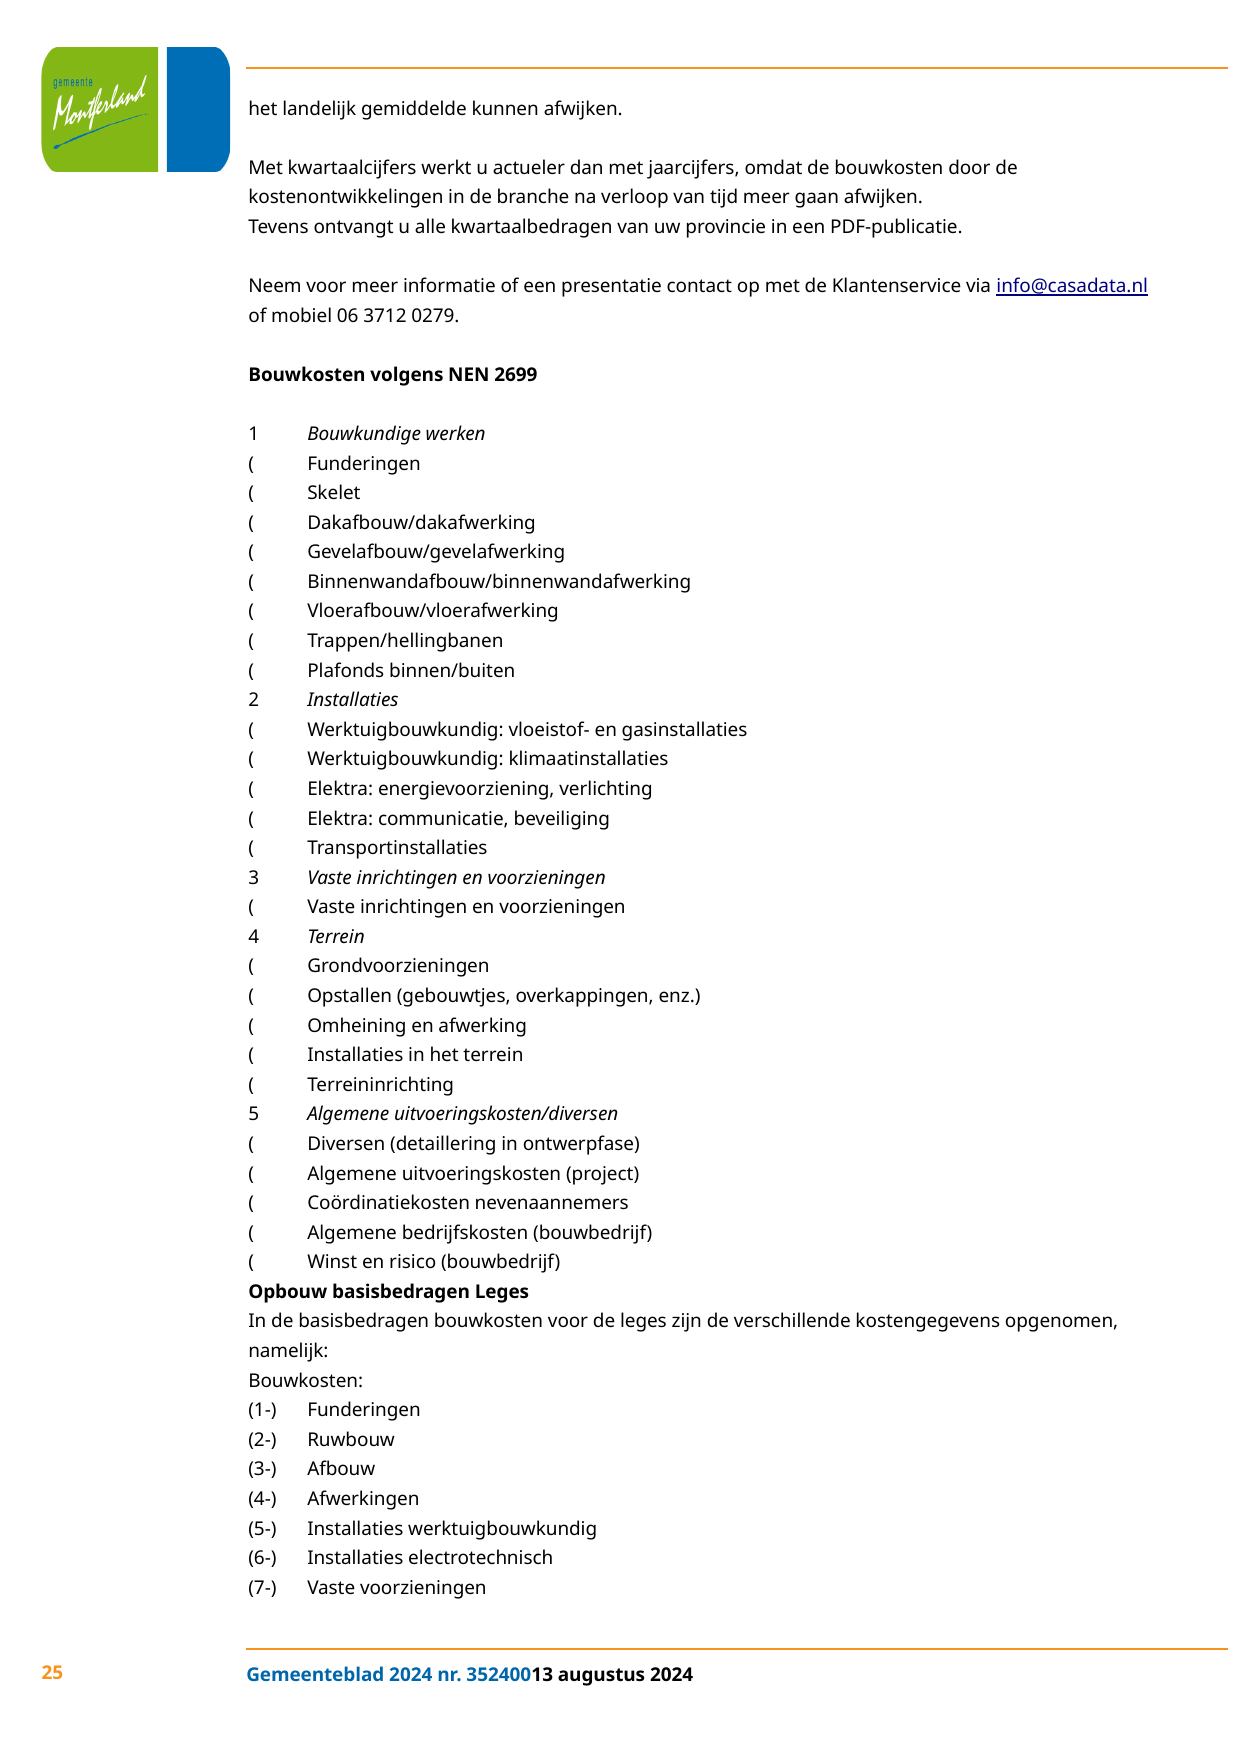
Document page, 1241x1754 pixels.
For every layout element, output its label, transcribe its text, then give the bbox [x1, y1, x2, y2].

list Opstallen (gebouwtjes, overkappingen, enz.) [248, 982, 1152, 1008]
list Ruwbouw [248, 1426, 1152, 1452]
list Werktuigbouwkundig: vloeistof- en gasinstallaties [248, 716, 1152, 742]
list Binnenwandafbouw/binnenwandafwerking [248, 568, 1152, 594]
list Bouwkundige werken [248, 420, 1152, 446]
list Installaties in het terrein [248, 1041, 1152, 1067]
list Vloerafbouw/vloerafwerking [248, 598, 1152, 623]
list Trappen/hellingbanen [248, 627, 1152, 653]
list Algemene bedrijfskosten (bouwbedrijf) [248, 1219, 1152, 1245]
text In de basisbedragen bouwkosten voor de leges zijn de verschillende kostengegevens opgenomen, namelijk: [248, 1308, 1152, 1363]
text Met kwartaalcijfers werkt u actueler dan met jaarcijfers, omdat de bouwkosten door de kostenontwikkelingen in de branche na verloop van tijd meer gaan afwijken. [248, 154, 1152, 209]
list Transportinstallaties [248, 834, 1152, 860]
list Dakafbouw/dakafwerking [248, 509, 1152, 535]
picture [41, 47, 231, 172]
list Diversen (detaillering in ontwerpfase) [248, 1130, 1152, 1156]
list Terrein [248, 923, 1152, 949]
list Algemene uitvoeringskosten/diversen [248, 1101, 1152, 1126]
list Skelet [248, 479, 1152, 505]
list Winst en risico (bouwbedrijf) [248, 1248, 1152, 1274]
list Algemene uitvoeringskosten (project) [248, 1160, 1152, 1186]
text het landelijk gemiddelde kunnen afwijken. [248, 95, 1152, 121]
list Werktuigbouwkundig: klimaatinstallaties [248, 746, 1152, 771]
text Tevens ontvangt u alle kwartaalbedragen van uw provincie in een PDF-publicatie. [248, 213, 1152, 239]
text Bouwkosten volgens NEN 2699 [248, 361, 1152, 387]
list Installaties [248, 686, 1152, 712]
text Opbouw basisbedragen Leges [248, 1278, 1152, 1304]
list Omheining en afwerking [248, 1012, 1152, 1038]
list Installaties werktuigbouwkundig [248, 1515, 1152, 1541]
list Coördinatiekosten nevenaannemers [248, 1189, 1152, 1215]
list Funderingen [248, 1396, 1152, 1422]
list Vaste inrichtingen en voorzieningen [248, 864, 1152, 890]
list Vaste voorzieningen [248, 1574, 1152, 1600]
list Funderingen [248, 450, 1152, 476]
list Plafonds binnen/buiten [248, 657, 1152, 683]
list Elektra: communicatie, beveiliging [248, 805, 1152, 831]
list Afbouw [248, 1456, 1152, 1481]
list Vaste inrichtingen en voorzieningen [248, 893, 1152, 919]
list Gevelafbouw/gevelafwerking [248, 538, 1152, 564]
text Neem voor meer informatie of een presentatie contact op met de Klantenservice via info@casadata.nl of mobiel 06 3712 0279. [248, 272, 1152, 328]
list Terreininrichting [248, 1071, 1152, 1097]
list Installaties electrotechnisch [248, 1544, 1152, 1570]
list Elektra: energievoorziening, verlichting [248, 775, 1152, 801]
text Bouwkosten: [248, 1367, 1152, 1393]
list Afwerkingen [248, 1485, 1152, 1511]
list Grondvoorzieningen [248, 953, 1152, 978]
